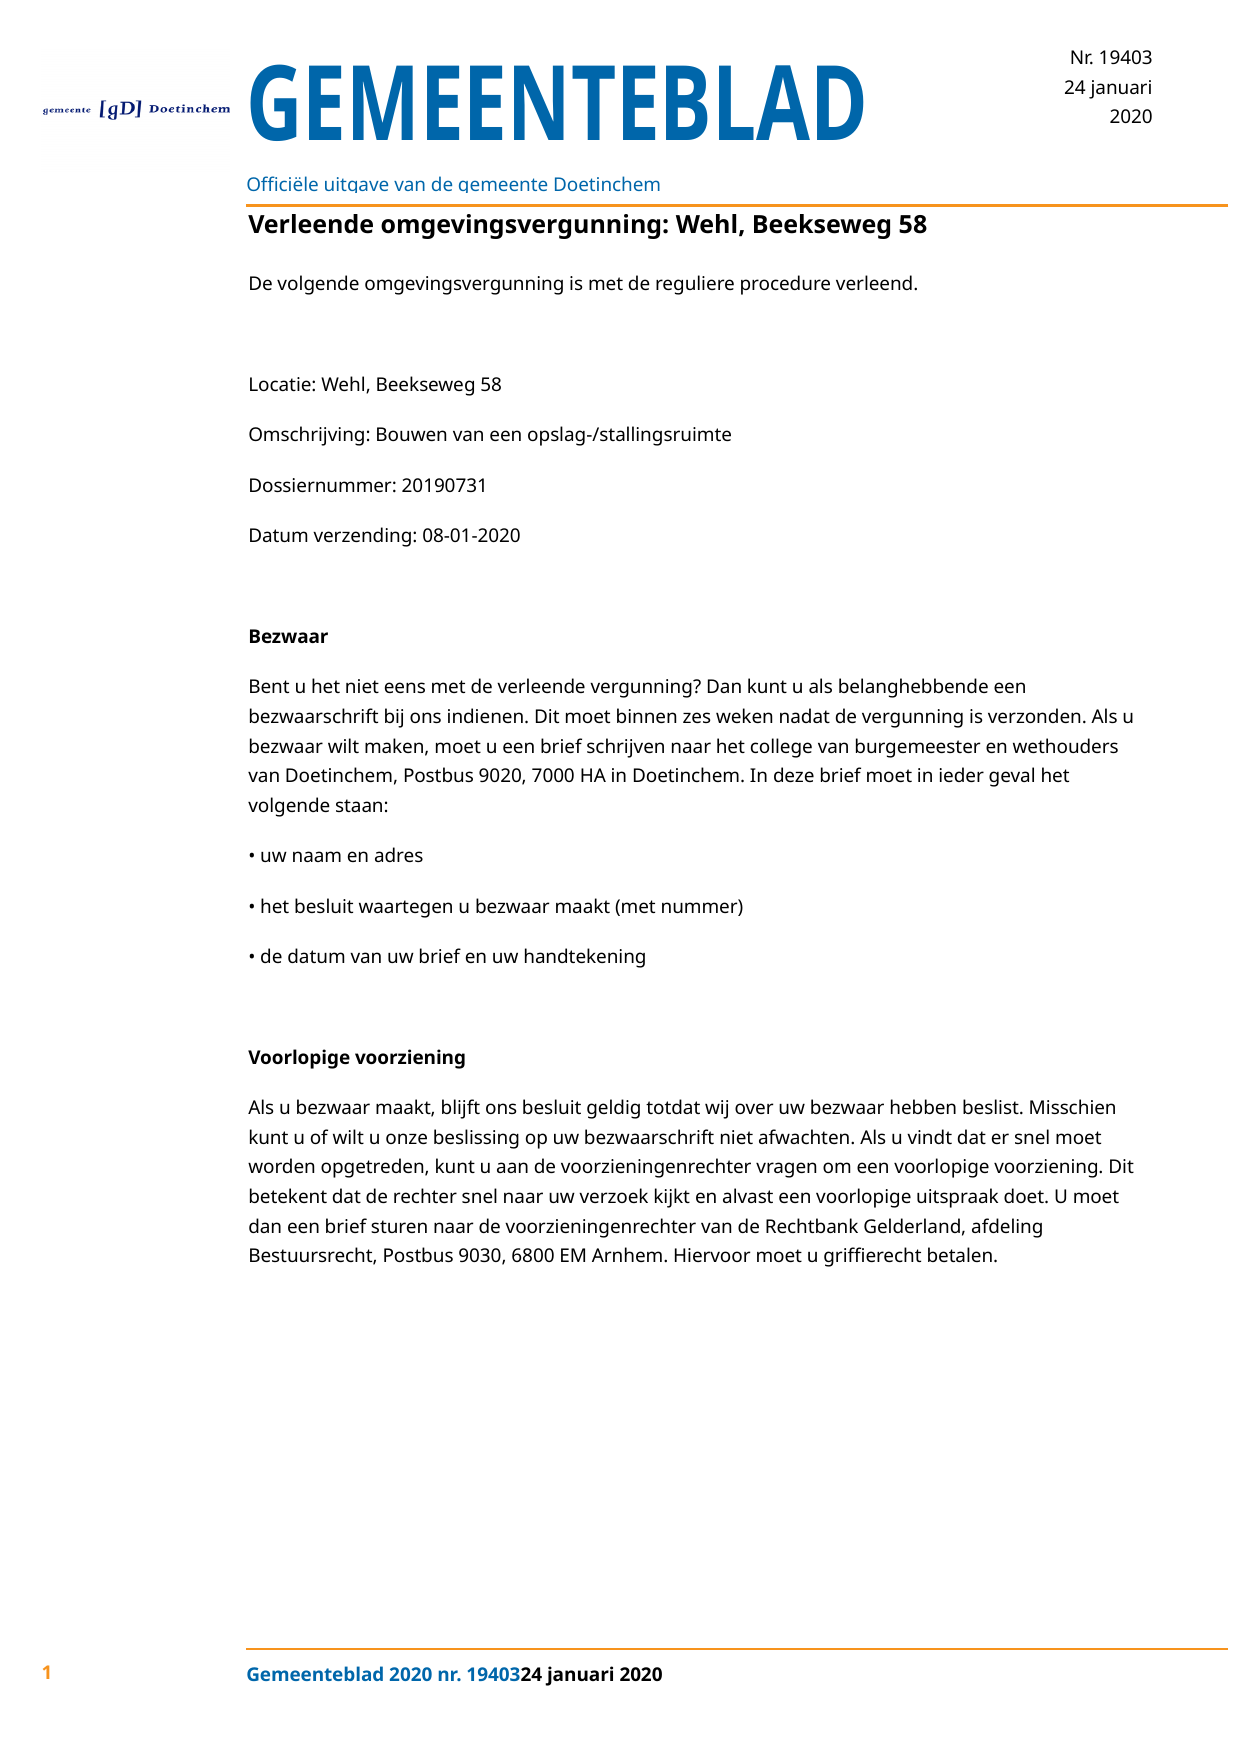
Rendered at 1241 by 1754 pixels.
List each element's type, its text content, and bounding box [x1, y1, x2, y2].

picture [41, 47, 231, 172]
text • de datum van uw brief en uw handtekening [248, 943, 1152, 969]
text Datum verzending: 08-01-2020 [248, 522, 1152, 548]
text Bent u het niet eens met de verleende vergunning? Dan kunt u als belanghebbende een bezwaarschrift bij ons indienen. Dit moet binnen zes weken nadat de vergunning is verzonden. Als u bezwaar wilt maken, moet u een brief schrijven naar het college van burgemeester en wethouders van Doetinchem, Postbus 9020, 7000 HA in Doetinchem. In deze brief moet in ieder geval het volgende staan: [248, 674, 1152, 818]
text Voorlopige voorziening [248, 1044, 1152, 1070]
text • het besluit waartegen u bezwaar maakt (met nummer) [248, 893, 1152, 918]
text De volgende omgevingsvergunning is met de reguliere procedure verleend. [248, 270, 1152, 296]
text Locatie: Wehl, Beekseweg 58 [248, 371, 1152, 397]
text • uw naam en adres [248, 842, 1152, 868]
text Dossiernummer: 20190731 [248, 472, 1152, 498]
text Als u bezwaar maakt, blijft ons besluit geldig totdat wij over uw bezwaar hebben beslist. Misschien kunt u of wilt u onze beslissing op uw bezwaarschrift niet afwachten. Als u vindt dat er snel moet worden opgetreden, kunt u aan de voorzieningenrechter vragen om een voorlopige voorziening. Dit betekent dat de rechter snel naar uw verzoek kijkt en alvast een voorlopige uitspraak doet. U moet dan een brief sturen naar de voorzieningenrechter van de Rechtbank Gelderland, afdeling Bestuursrecht, Postbus 9030, 6800 EM Arnhem. Hiervoor moet u griffierecht betalen. [248, 1094, 1152, 1268]
text Omschrijving: Bouwen van een opslag-/stallingsruimte [248, 422, 1152, 447]
text Verleende omgevingsvergunning: Wehl, Beekseweg 58 [248, 207, 1152, 241]
text Bezwaar [248, 623, 1152, 649]
